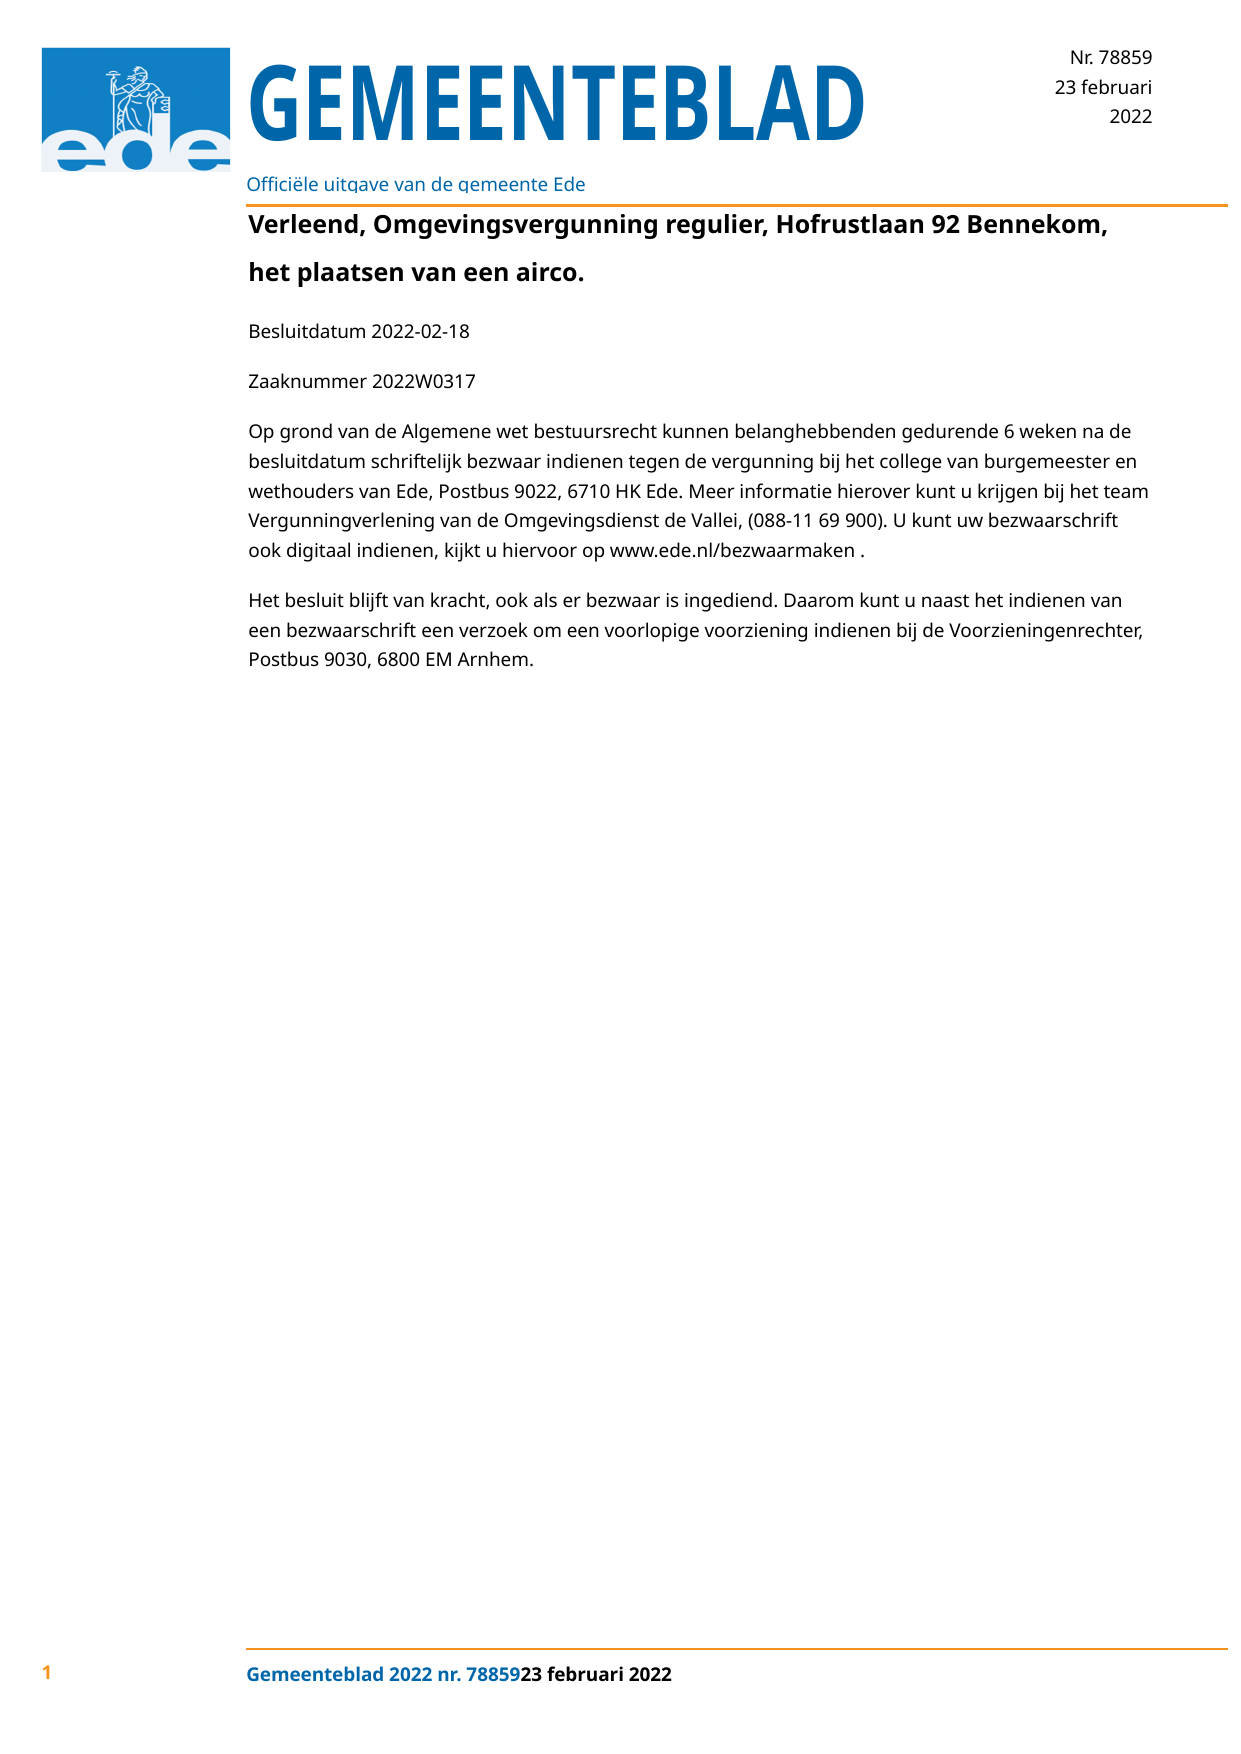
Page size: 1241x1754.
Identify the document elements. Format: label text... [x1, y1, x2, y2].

text Het besluit blijft van kracht, ook als er bezwaar is ingediend. Daarom kunt u naast het indienen van een bezwaarschrift een verzoek om een voorlopige voorziening indienen bij de Voorzieningenrechter, Postbus 9030, 6800 EM Arnhem. [248, 587, 1152, 672]
text Besluitdatum 2022-02-18 [248, 318, 1152, 344]
text Zaaknummer 2022W0317 [248, 368, 1152, 394]
picture [41, 47, 231, 172]
text Op grond van de Algemene wet bestuursrecht kunnen belanghebbenden gedurende 6 weken na de besluitdatum schriftelijk bezwaar indienen tegen de vergunning bij het college van burgemeester en wethouders van Ede, Postbus 9022, 6710 HK Ede. Meer informatie hierover kunt u krijgen bij het team Vergunningverlening van de Omgevingsdienst de Vallei, (088-11 69 900). U kunt uw bezwaarschrift ook digitaal indienen, kijkt u hiervoor op www.ede.nl/bezwaarmaken . [248, 419, 1152, 563]
text Verleend, Omgevingsvergunning regulier, Hofrustlaan 92 Bennekom, het plaatsen van een airco. [248, 207, 1152, 288]
